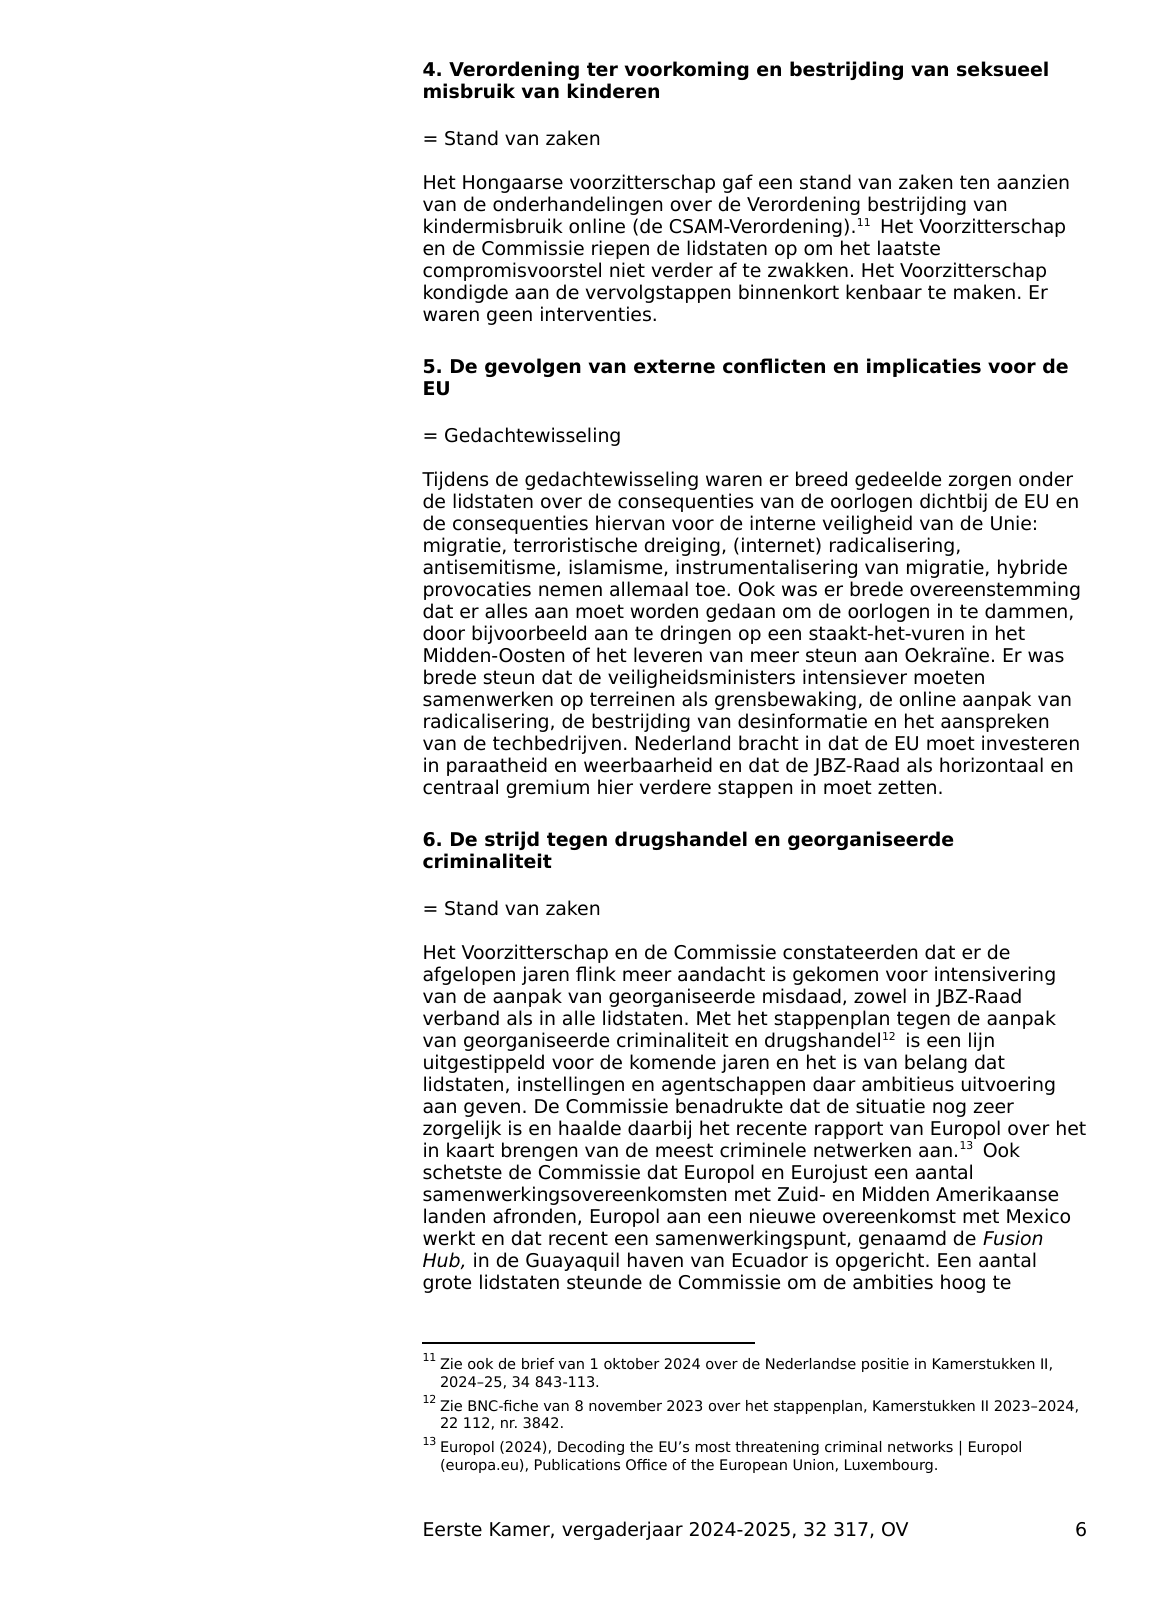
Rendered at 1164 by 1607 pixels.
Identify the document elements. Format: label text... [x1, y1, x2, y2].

text = Stand van zaken [422, 128, 1087, 150]
text Zie ook de brief van 1 oktober 2024 over de Nederlandse positie in Kamerstukken II, 2024–25, 34 843-113. [422, 1352, 1087, 1391]
subtitle 4. Verordening ter voorkoming en bestrijding van seksueel misbruik van kinderen [422, 59, 1087, 103]
text Europol (2024), Decoding the EU’s most threatening criminal networks | Europol (europa.eu), Publications Office of the European Union, Luxembourg. [422, 1435, 1087, 1474]
text = Gedachtewisseling [422, 425, 1087, 447]
text Het Voorzitterschap en de Commissie constateerden dat er de afgelopen jaren flink meer aandacht is gekomen voor intensivering van de aanpak van georganiseerde misdaad, zowel in JBZ-Raad verband als in alle lidstaten. Met het stappenplan tegen de aanpak van georganiseerde criminaliteit en drugshandel is een lijn uitgestippeld voor de komende jaren en het is van belang dat lidstaten, instellingen en agentschappen daar ambitieus uitvoering aan geven. De Commissie benadrukte dat de situatie nog zeer zorgelijk is en haalde daarbij het recente rapport van Europol over het in kaart brengen van de meest criminele netwerken aan. Ook schetste de Commissie dat Europol en Eurojust een aantal samenwerkingsovereenkomsten met Zuid- en Midden Amerikaanse landen afronden, Europol aan een nieuwe overeenkomst met Mexico werkt en dat recent een samenwerkingspunt, genaamd de Fusion Hub, in de Guayaquil haven van Ecuador is opgericht. Een aantal grote lidstaten steunde de Commissie om de ambities hoog te [422, 942, 1087, 1294]
text Zie BNC-fiche van 8 november 2023 over het stappenplan, Kamerstukken II 2023–2024, 22 112, nr. 3842. [422, 1393, 1087, 1432]
text = Stand van zaken [422, 898, 1087, 920]
subtitle 5. De gevolgen van externe conflicten en implicaties voor de EU [422, 356, 1087, 400]
subtitle 6. De strijd tegen drugshandel en georganiseerde criminaliteit [422, 829, 1087, 873]
text Het Hongaarse voorzitterschap gaf een stand van zaken ten aanzien van de onderhandelingen over de Verordening bestrijding van kindermisbruik online (de CSAM-Verordening). Het Voorzitterschap en de Commissie riepen de lidstaten op om het laatste compromisvoorstel niet verder af te zwakken. Het Voorzitterschap kondigde aan de vervolgstappen binnenkort kenbaar te maken. Er waren geen interventies. [422, 172, 1087, 326]
text Tijdens de gedachtewisseling waren er breed gedeelde zorgen onder de lidstaten over de consequenties van de oorlogen dichtbij de EU en de consequenties hiervan voor de interne veiligheid van de Unie: migratie, terroristische dreiging, (internet) radicalisering, antisemitisme, islamisme, instrumentalisering van migratie, hybride provocaties nemen allemaal toe. Ook was er brede overeenstemming dat er alles aan moet worden gedaan om de oorlogen in te dammen, door bijvoorbeeld aan te dringen op een staakt-het-vuren in het Midden-Oosten of het leveren van meer steun aan Oekraïne. Er was brede steun dat de veiligheidsministers intensiever moeten samenwerken op terreinen als grensbewaking, de online aanpak van radicalisering, de bestrijding van desinformatie en het aanspreken van de techbedrijven. Nederland bracht in dat de EU moet investeren in paraatheid en weerbaarheid en dat de JBZ-Raad als horizontaal en centraal gremium hier verdere stappen in moet zetten. [422, 469, 1087, 799]
